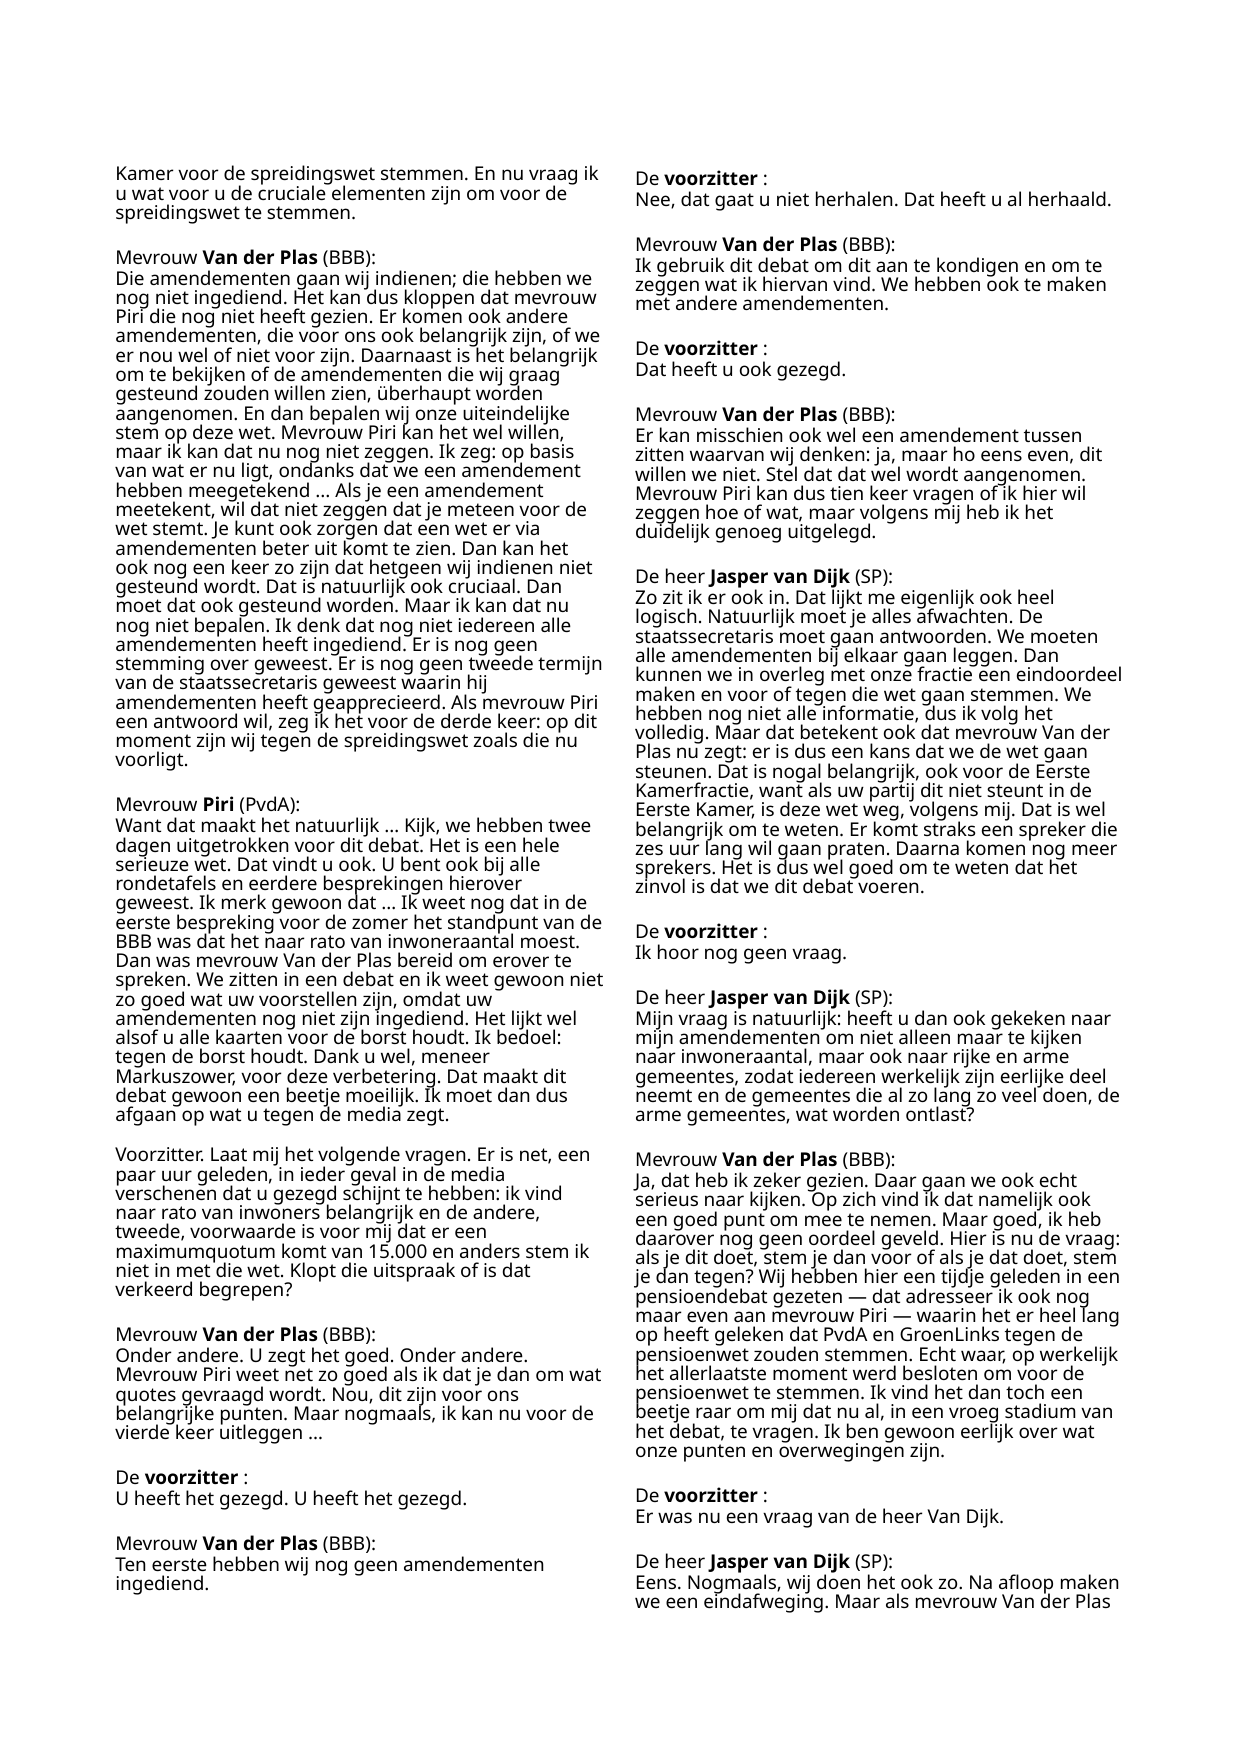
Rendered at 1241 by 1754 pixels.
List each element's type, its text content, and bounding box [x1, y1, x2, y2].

text Er was nu een vraag van de heer Van Dijk. [635, 1508, 1125, 1527]
text Die amendementen gaan wij indienen; die hebben we nog niet ingediend. Het kan dus kloppen dat mevrouw Piri die nog niet heeft gezien. Er komen ook andere amendementen, die voor ons ook belangrijk zijn, of we er nou wel of niet voor zijn. Daarnaast is het belangrijk om te bekijken of de amendementen die wij graag gesteund zouden willen zien, überhaupt worden aangenomen. En dan bepalen wij onze uiteindelijke stem op deze wet. Mevrouw Piri kan het wel willen, maar ik kan dat nu nog niet zeggen. Ik zeg: op basis van wat er nu ligt, ondanks dat we een amendement hebben meegetekend ... Als je een amendement meetekent, wil dat niet zeggen dat je meteen voor de wet stemt. Je kunt ook zorgen dat een wet er via amendementen beter uit komt te zien. Dan kan het ook nog een keer zo zijn dat hetgeen wij indienen niet gesteund wordt. Dat is natuurlijk ook cruciaal. Dan moet dat ook gesteund worden. Maar ik kan dat nu nog niet bepalen. Ik denk dat nog niet iedereen alle amendementen heeft ingediend. Er is nog geen stemming over geweest. Er is nog geen tweede termijn van de staatssecretaris geweest waarin hij amendementen heeft geapprecieerd. Als mevrouw Piri een antwoord wil, zeg ik het voor de derde keer: op dit moment zijn wij tegen de spreidingswet zoals die nu voorligt. [115, 270, 605, 771]
text Mevrouw Van der Plas (BBB): [115, 1321, 605, 1347]
text U heeft het gezegd. U heeft het gezegd. [115, 1490, 605, 1509]
text Er kan misschien ook wel een amendement tussen zitten waarvan wij denken: ja, maar ho eens even, dit willen we niet. Stel dat dat wel wordt aangenomen. Mevrouw Piri kan dus tien keer vragen of ik hier wil zeggen hoe of wat, maar volgens mij heb ik het duidelijk genoeg uitgelegd. [635, 427, 1125, 543]
text Ik gebruik dit debat om dit aan te kondigen en om te zeggen wat ik hiervan vind. We hebben ook te maken met andere amendementen. [635, 257, 1125, 315]
text Want dat maakt het natuurlijk … Kijk, we hebben twee dagen uitgetrokken voor dit debat. Het is een hele serieuze wet. Dat vindt u ook. U bent ook bij alle rondetafels en eerdere besprekingen hierover geweest. Ik merk gewoon dat … Ik weet nog dat in de eerste bespreking voor de zomer het standpunt van de BBB was dat het naar rato van inwoneraantal moest. Dan was mevrouw Van der Plas bereid om erover te spreken. We zitten in een debat en ik weet gewoon niet zo goed wat uw voorstellen zijn, omdat uw amendementen nog niet zijn ingediend. Het lijkt wel alsof u alle kaarten voor de borst houdt. Ik bedoel: tegen de borst houdt. Dank u wel, meneer Markuszower, voor deze verbetering. Dat maakt dit debat gewoon een beetje moeilijk. Ik moet dan dus afgaan op wat u tegen de media zegt. [115, 817, 605, 1126]
text De voorzitter : [115, 1464, 605, 1490]
text Mijn vraag is natuurlijk: heeft u dan ook gekeken naar mijn amendementen om niet alleen maar te kijken naar inwoneraantal, maar ook naar rijke en arme gemeentes, zodat iedereen werkelijk zijn eerlijke deel neemt en de gemeentes die al zo lang zo veel doen, de arme gemeentes, wat worden ontlast? [635, 1010, 1125, 1126]
text De heer Jasper van Dijk (SP): [635, 1548, 1125, 1574]
text Nee, dat gaat u niet herhalen. Dat heeft u al herhaald. [635, 191, 1125, 210]
text De heer Jasper van Dijk (SP): [635, 984, 1125, 1010]
text Ten eerste hebben wij nog geen amendementen ingediend. [115, 1556, 605, 1594]
text Mevrouw Van der Plas (BBB): [635, 1146, 1125, 1172]
text Mevrouw Van der Plas (BBB): [115, 244, 605, 270]
text De voorzitter : [635, 918, 1125, 944]
text Mevrouw Van der Plas (BBB): [635, 231, 1125, 257]
text De voorzitter : [635, 165, 1125, 191]
text Mevrouw Piri (PvdA): [115, 792, 605, 817]
text Ja, dat heb ik zeker gezien. Daar gaan we ook echt serieus naar kijken. Op zich vind ik dat namelijk ook een goed punt om mee te nemen. Maar goed, ik heb daarover nog geen oordeel geveld. Hier is nu de vraag: als je dit doet, stem je dan voor of als je dat doet, stem je dan tegen? Wij hebben hier een tijdje geleden in een pensioendebat gezeten — dat adresseer ik ook nog maar even aan mevrouw Piri — waarin het er heel lang op heeft geleken dat PvdA en GroenLinks tegen de pensioenwet zouden stemmen. Echt waar, op werkelijk het allerlaatste moment werd besloten om voor de pensioenwet te stemmen. Ik vind het dan toch een beetje raar om mij dat nu al, in een vroeg stadium van het debat, te vragen. Ik ben gewoon eerlijk over wat onze punten en overwegingen zijn. [635, 1172, 1125, 1461]
text De voorzitter : [635, 336, 1125, 361]
text Kamer voor de spreidingswet stemmen. En nu vraag ik u wat voor u de cruciale elementen zijn om voor de spreidingswet te stemmen. [115, 165, 605, 223]
text Onder andere. U zegt het goed. Onder andere. Mevrouw Piri weet net zo goed als ik dat je dan om wat quotes gevraagd wordt. Nou, dit zijn voor ons belangrijke punten. Maar nogmaals, ik kan nu voor de vierde keer uitleggen … [115, 1347, 605, 1443]
text Ik hoor nog geen vraag. [635, 944, 1125, 963]
text Mevrouw Van der Plas (BBB): [115, 1530, 605, 1556]
text Zo zit ik er ook in. Dat lijkt me eigenlijk ook heel logisch. Natuurlijk moet je alles afwachten. De staatssecretaris moet gaan antwoorden. We moeten alle amendementen bij elkaar gaan leggen. Dan kunnen we in overleg met onze fractie een eindoordeel maken en voor of tegen die wet gaan stemmen. We hebben nog niet alle informatie, dus ik volg het volledig. Maar dat betekent ook dat mevrouw Van der Plas nu zegt: er is dus een kans dat we de wet gaan steunen. Dat is nogal belangrijk, ook voor de Eerste Kamerfractie, want als uw partij dit niet steunt in de Eerste Kamer, is deze wet weg, volgens mij. Dat is wel belangrijk om te weten. Er komt straks een spreker die zes uur lang wil gaan praten. Daarna komen nog meer sprekers. Het is dus wel goed om te weten dat het zinvol is dat we dit debat voeren. [635, 589, 1125, 898]
text Dat heeft u ook gezegd. [635, 361, 1125, 381]
text Mevrouw Van der Plas (BBB): [635, 401, 1125, 427]
text Voorzitter. Laat mij het volgende vragen. Er is net, een paar uur geleden, in ieder geval in de media verschenen dat u gezegd schijnt te hebben: ik vind naar rato van inwoners belangrijk en de andere, tweede, voorwaarde is voor mij dat er een maximumquotum komt van 15.000 en anders stem ik niet in met die wet. Klopt die uitspraak of is dat verkeerd begrepen? [115, 1146, 605, 1301]
text De voorzitter : [635, 1482, 1125, 1508]
text De heer Jasper van Dijk (SP): [635, 563, 1125, 589]
text Eens. Nogmaals, wij doen het ook zo. Na afloop maken we een eindafweging. Maar als mevrouw Van der Plas [635, 1574, 1125, 1612]
